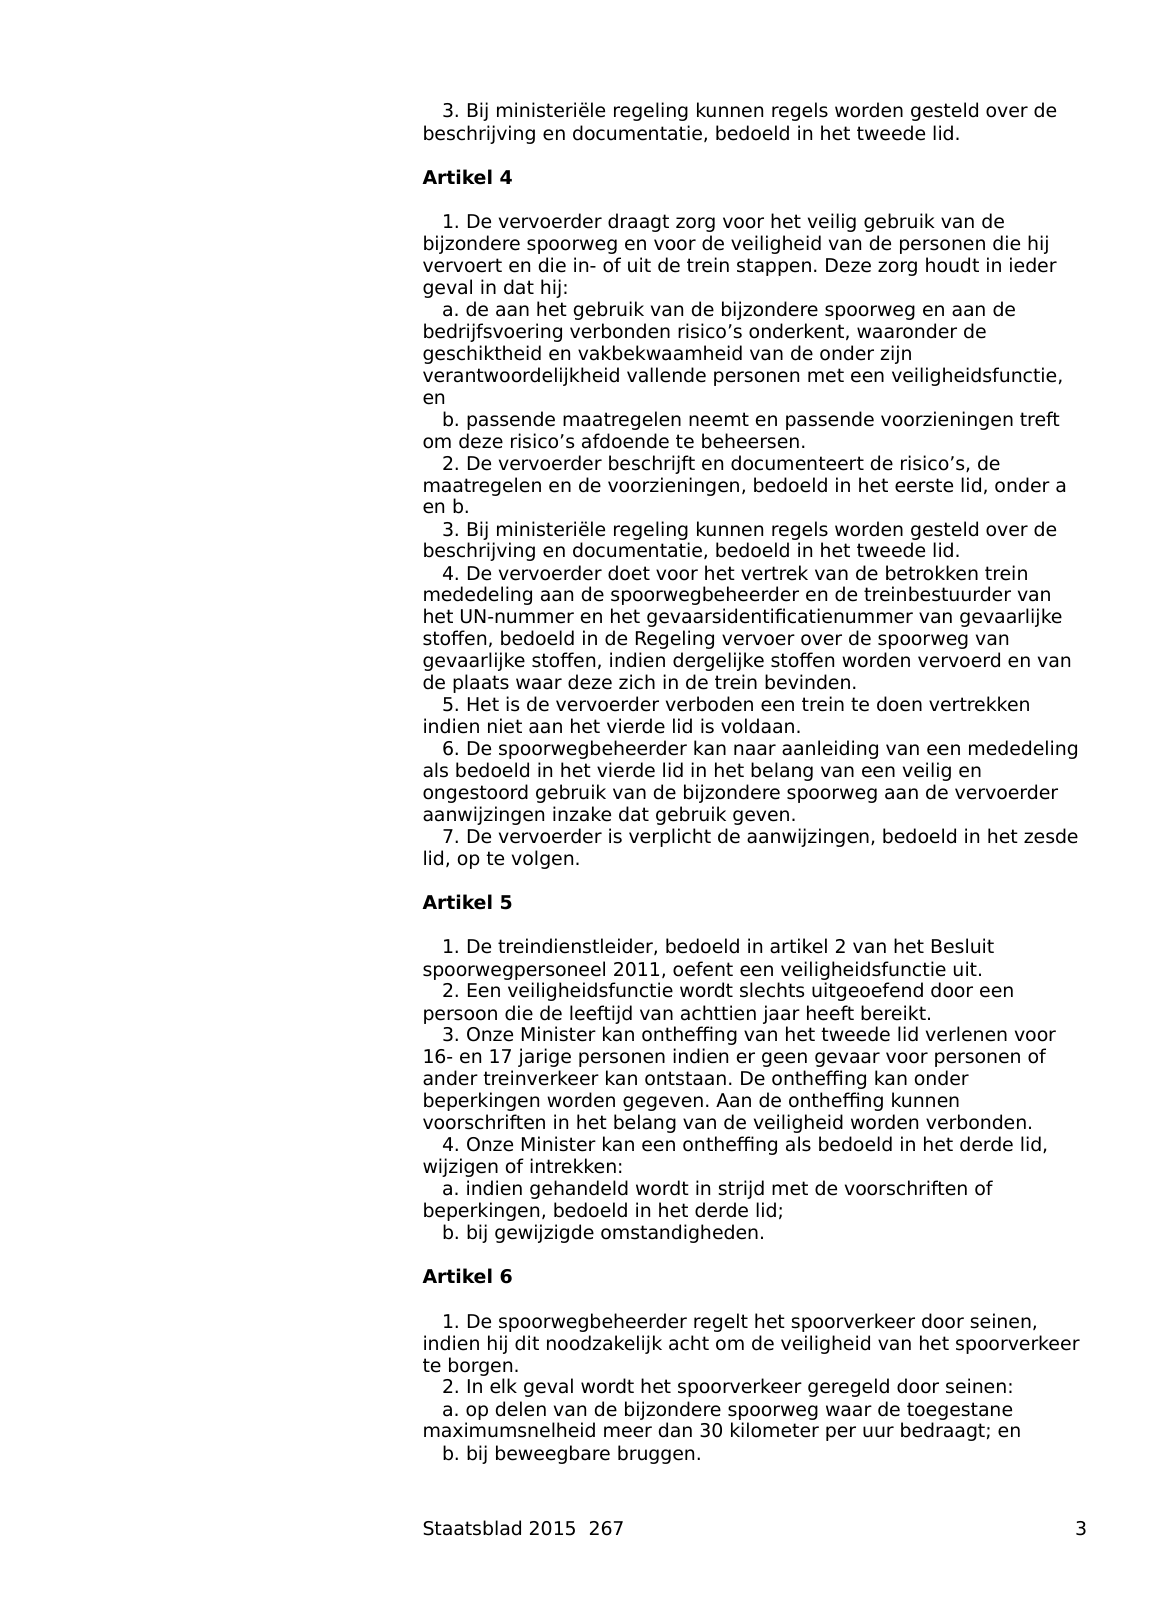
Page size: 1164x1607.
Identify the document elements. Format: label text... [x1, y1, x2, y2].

text b. passende maatregelen neemt en passende voorzieningen treft om deze risico’s afdoende te beheersen. [422, 408, 1087, 452]
subtitle Artikel 5 [422, 892, 1087, 914]
text 3. Bij ministeriële regeling kunnen regels worden gesteld over de beschrijving en documentatie, bedoeld in het tweede lid. [422, 518, 1087, 562]
text 4. De vervoerder doet voor het vertrek van de betrokken trein mededeling aan de spoorwegbeheerder en de treinbestuurder van het UN-nummer en het gevaarsidentificatienummer van gevaarlijke stoffen, bedoeld in de Regeling vervoer over de spoorweg van gevaarlijke stoffen, indien dergelijke stoffen worden vervoerd en van de plaats waar deze zich in de trein bevinden. [422, 562, 1087, 694]
text 3. Onze Minister kan ontheffing van het tweede lid verlenen voor 16- en 17 jarige personen indien er geen gevaar voor personen of ander treinverkeer kan ontstaan. De ontheffing kan onder beperkingen worden gegeven. Aan de ontheffing kunnen voorschriften in het belang van de veiligheid worden verbonden. [422, 1024, 1087, 1134]
text 1. De treindienstleider, bedoeld in artikel 2 van het Besluit spoorwegpersoneel 2011, oefent een veiligheidsfunctie uit. [422, 936, 1087, 980]
text 2. De vervoerder beschrijft en documenteert de risico’s, de maatregelen en de voorzieningen, bedoeld in het eerste lid, onder a en b. [422, 452, 1087, 518]
text a. op delen van de bijzondere spoorweg waar de toegestane maximumsnelheid meer dan 30 kilometer per uur bedraagt; en [422, 1398, 1087, 1442]
text 1. De spoorwegbeheerder regelt het spoorverkeer door seinen, indien hij dit noodzakelijk acht om de veiligheid van het spoorverkeer te borgen. [422, 1311, 1087, 1376]
text b. bij beweegbare bruggen. [422, 1442, 1087, 1464]
subtitle Artikel 6 [422, 1266, 1087, 1288]
text 3. Bij ministeriële regeling kunnen regels worden gesteld over de beschrijving en documentatie, bedoeld in het tweede lid. [422, 100, 1087, 144]
text 1. De vervoerder draagt zorg voor het veilig gebruik van de bijzondere spoorweg en voor de veiligheid van de personen die hij vervoert en die in- of uit de trein stappen. Deze zorg houdt in ieder geval in dat hij: [422, 211, 1087, 299]
text a. de aan het gebruik van de bijzondere spoorweg en aan de bedrijfsvoering verbonden risico’s onderkent, waaronder de geschiktheid en vakbekwaamheid van de onder zijn verantwoordelijkheid vallende personen met een veiligheidsfunctie, en [422, 299, 1087, 408]
text a. indien gehandeld wordt in strijd met de voorschriften of beperkingen, bedoeld in het derde lid; [422, 1178, 1087, 1222]
text 2. In elk geval wordt het spoorverkeer geregeld door seinen: [422, 1376, 1087, 1398]
text 4. Onze Minister kan een ontheffing als bedoeld in het derde lid, wijzigen of intrekken: [422, 1134, 1087, 1178]
text b. bij gewijzigde omstandigheden. [422, 1222, 1087, 1244]
text 6. De spoorwegbeheerder kan naar aanleiding van een mededeling als bedoeld in het vierde lid in het belang van een veilig en ongestoord gebruik van de bijzondere spoorweg aan de vervoerder aanwijzingen inzake dat gebruik geven. [422, 738, 1087, 826]
subtitle Artikel 4 [422, 167, 1087, 188]
text 2. Een veiligheidsfunctie wordt slechts uitgeoefend door een persoon die de leeftijd van achttien jaar heeft bereikt. [422, 980, 1087, 1024]
text 5. Het is de vervoerder verboden een trein te doen vertrekken indien niet aan het vierde lid is voldaan. [422, 694, 1087, 738]
text 7. De vervoerder is verplicht de aanwijzingen, bedoeld in het zesde lid, op te volgen. [422, 826, 1087, 870]
